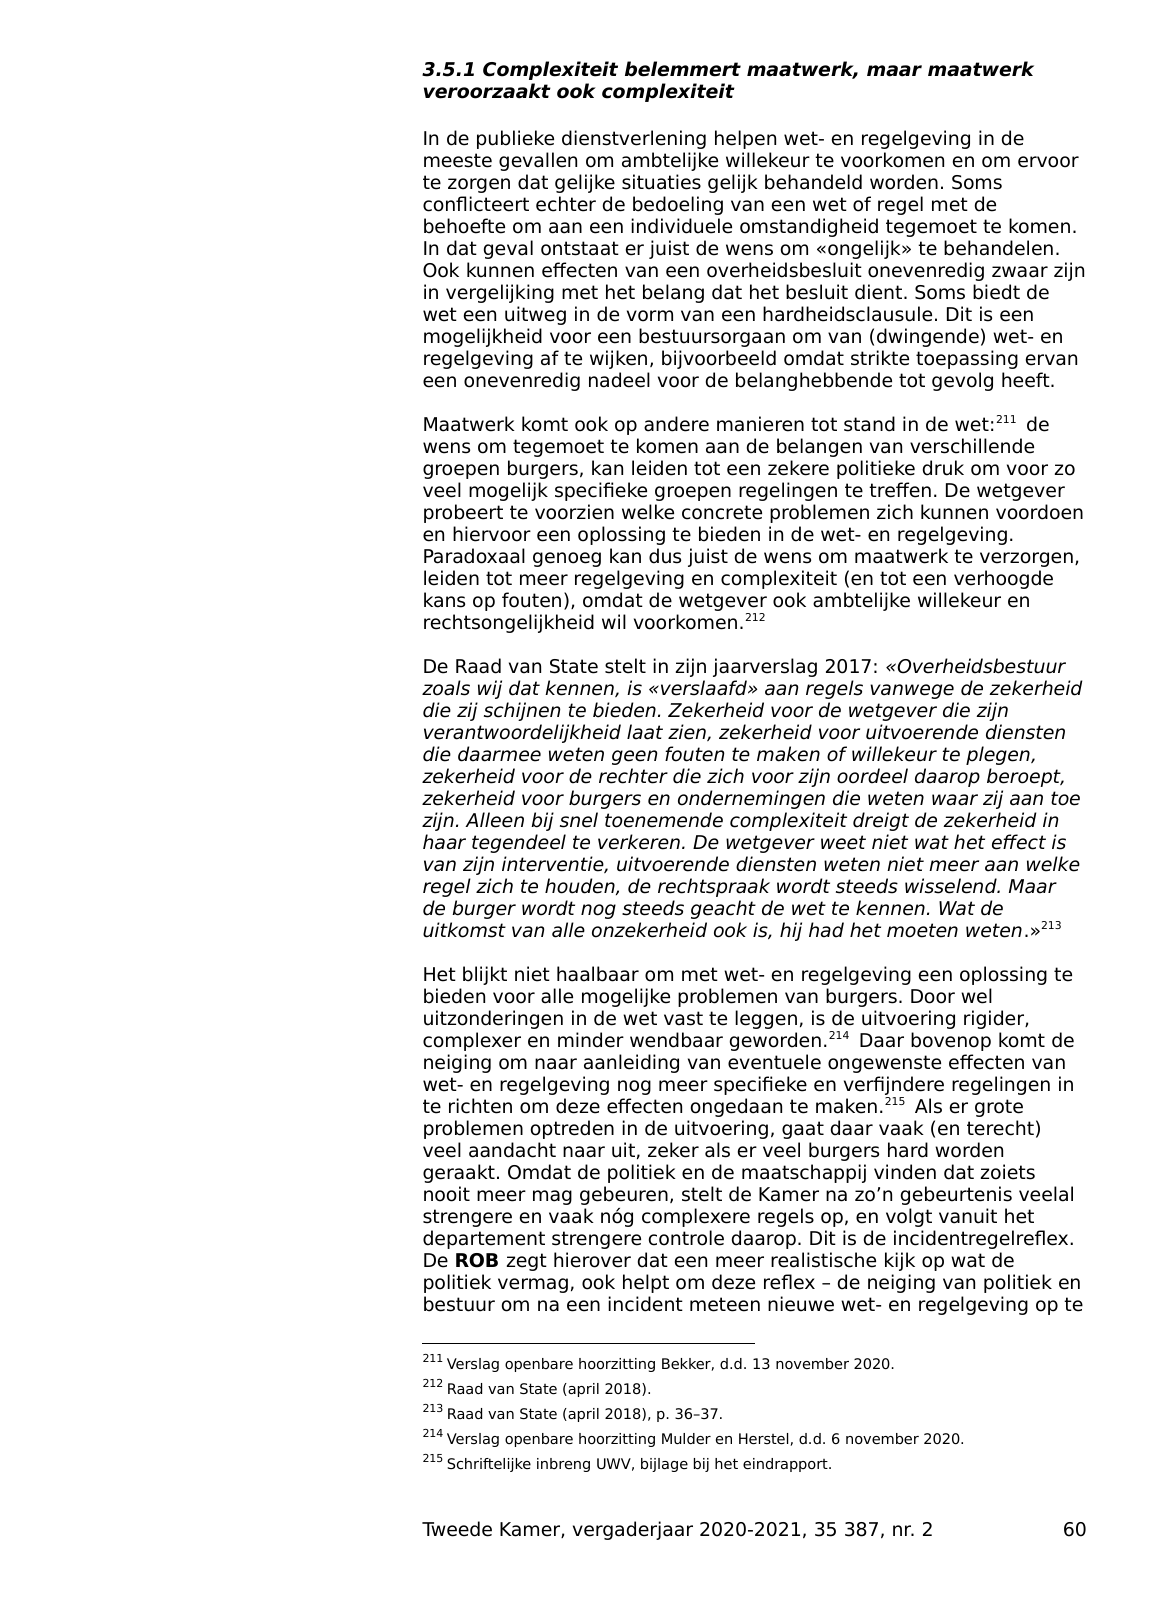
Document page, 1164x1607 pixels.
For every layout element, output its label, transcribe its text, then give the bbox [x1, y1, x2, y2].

text De Raad van State stelt in zijn jaarverslag 2017: «Overheidsbestuur zoals wij dat kennen, is «verslaafd» aan regels vanwege de zekerheid die zij schijnen te bieden. Zekerheid voor de wetgever die zijn verantwoordelijkheid laat zien, zekerheid voor uitvoerende diensten die daarmee weten geen fouten te maken of willekeur te plegen, zekerheid voor de rechter die zich voor zijn oordeel daarop beroept, zekerheid voor burgers en ondernemingen die weten waar zij aan toe zijn. Alleen bij snel toenemende complexiteit dreigt de zekerheid in haar tegendeel te verkeren. De wetgever weet niet wat het effect is van zijn interventie, uitvoerende diensten weten niet meer aan welke regel zich te houden, de rechtspraak wordt steeds wisselend. Maar de burger wordt nog steeds geacht de wet te kennen. Wat de uitkomst van alle onzekerheid ook is, hij had het moeten weten.» [422, 656, 1087, 942]
text Schriftelijke inbreng UWV, bijlage bij het eindrapport. [422, 1452, 1087, 1474]
text Maatwerk komt ook op andere manieren tot stand in de wet: de wens om tegemoet te komen aan de belangen van verschillende groepen burgers, kan leiden tot een zekere politieke druk om voor zo veel mogelijk specifieke groepen regelingen te treffen. De wetgever probeert te voorzien welke concrete problemen zich kunnen voordoen en hiervoor een oplossing te bieden in de wet- en regelgeving. Paradoxaal genoeg kan dus juist de wens om maatwerk te verzorgen, leiden tot meer regelgeving en complexiteit (en tot een verhoogde kans op fouten), omdat de wetgever ook ambtelijke willekeur en rechtsongelijkheid wil voorkomen. [422, 414, 1087, 634]
text Raad van State (april 2018). [422, 1377, 1087, 1399]
text Raad van State (april 2018), p. 36–37. [422, 1402, 1087, 1424]
text In de publieke dienstverlening helpen wet- en regelgeving in de meeste gevallen om ambtelijke willekeur te voorkomen en om ervoor te zorgen dat gelijke situaties gelijk behandeld worden. Soms conflicteert echter de bedoeling van een wet of regel met de behoefte om aan een individuele omstandigheid tegemoet te komen. In dat geval ontstaat er juist de wens om «ongelijk» te behandelen. Ook kunnen effecten van een overheidsbesluit onevenredig zwaar zijn in vergelijking met het belang dat het besluit dient. Soms biedt de wet een uitweg in de vorm van een hardheidsclausule. Dit is een mogelijkheid voor een bestuursorgaan om van (dwingende) wet- en regelgeving af te wijken, bijvoorbeeld omdat strikte toepassing ervan een onevenredig nadeel voor de belanghebbende tot gevolg heeft. [422, 128, 1087, 392]
text Verslag openbare hoorzitting Mulder en Herstel, d.d. 6 november 2020. [422, 1427, 1087, 1449]
text Het blijkt niet haalbaar om met wet- en regelgeving een oplossing te bieden voor alle mogelijke problemen van burgers. Door wel uitzonderingen in de wet vast te leggen, is de uitvoering rigider, complexer en minder wendbaar geworden. Daar bovenop komt de neiging om naar aanleiding van eventuele ongewenste effecten van wet- en regelgeving nog meer specifieke en verfijndere regelingen in te richten om deze effecten ongedaan te maken. Als er grote problemen optreden in de uitvoering, gaat daar vaak (en terecht) veel aandacht naar uit, zeker als er veel burgers hard worden geraakt. Omdat de politiek en de maatschappij vinden dat zoiets nooit meer mag gebeuren, stelt de Kamer na zo’n gebeurtenis veelal strengere en vaak nóg complexere regels op, en volgt vanuit het departement strengere controle daarop. Dit is de incidentregelreflex. De ROB zegt hierover dat een meer realistische kijk op wat de politiek vermag, ook helpt om deze reflex – de neiging van politiek en bestuur om na een incident meteen nieuwe wet- en regelgeving op te [422, 964, 1087, 1316]
subtitle 3.5.1 Complexiteit belemmert maatwerk, maar maatwerk veroorzaakt ook complexiteit [422, 59, 1087, 103]
text Verslag openbare hoorzitting Bekker, d.d. 13 november 2020. [422, 1352, 1087, 1374]
